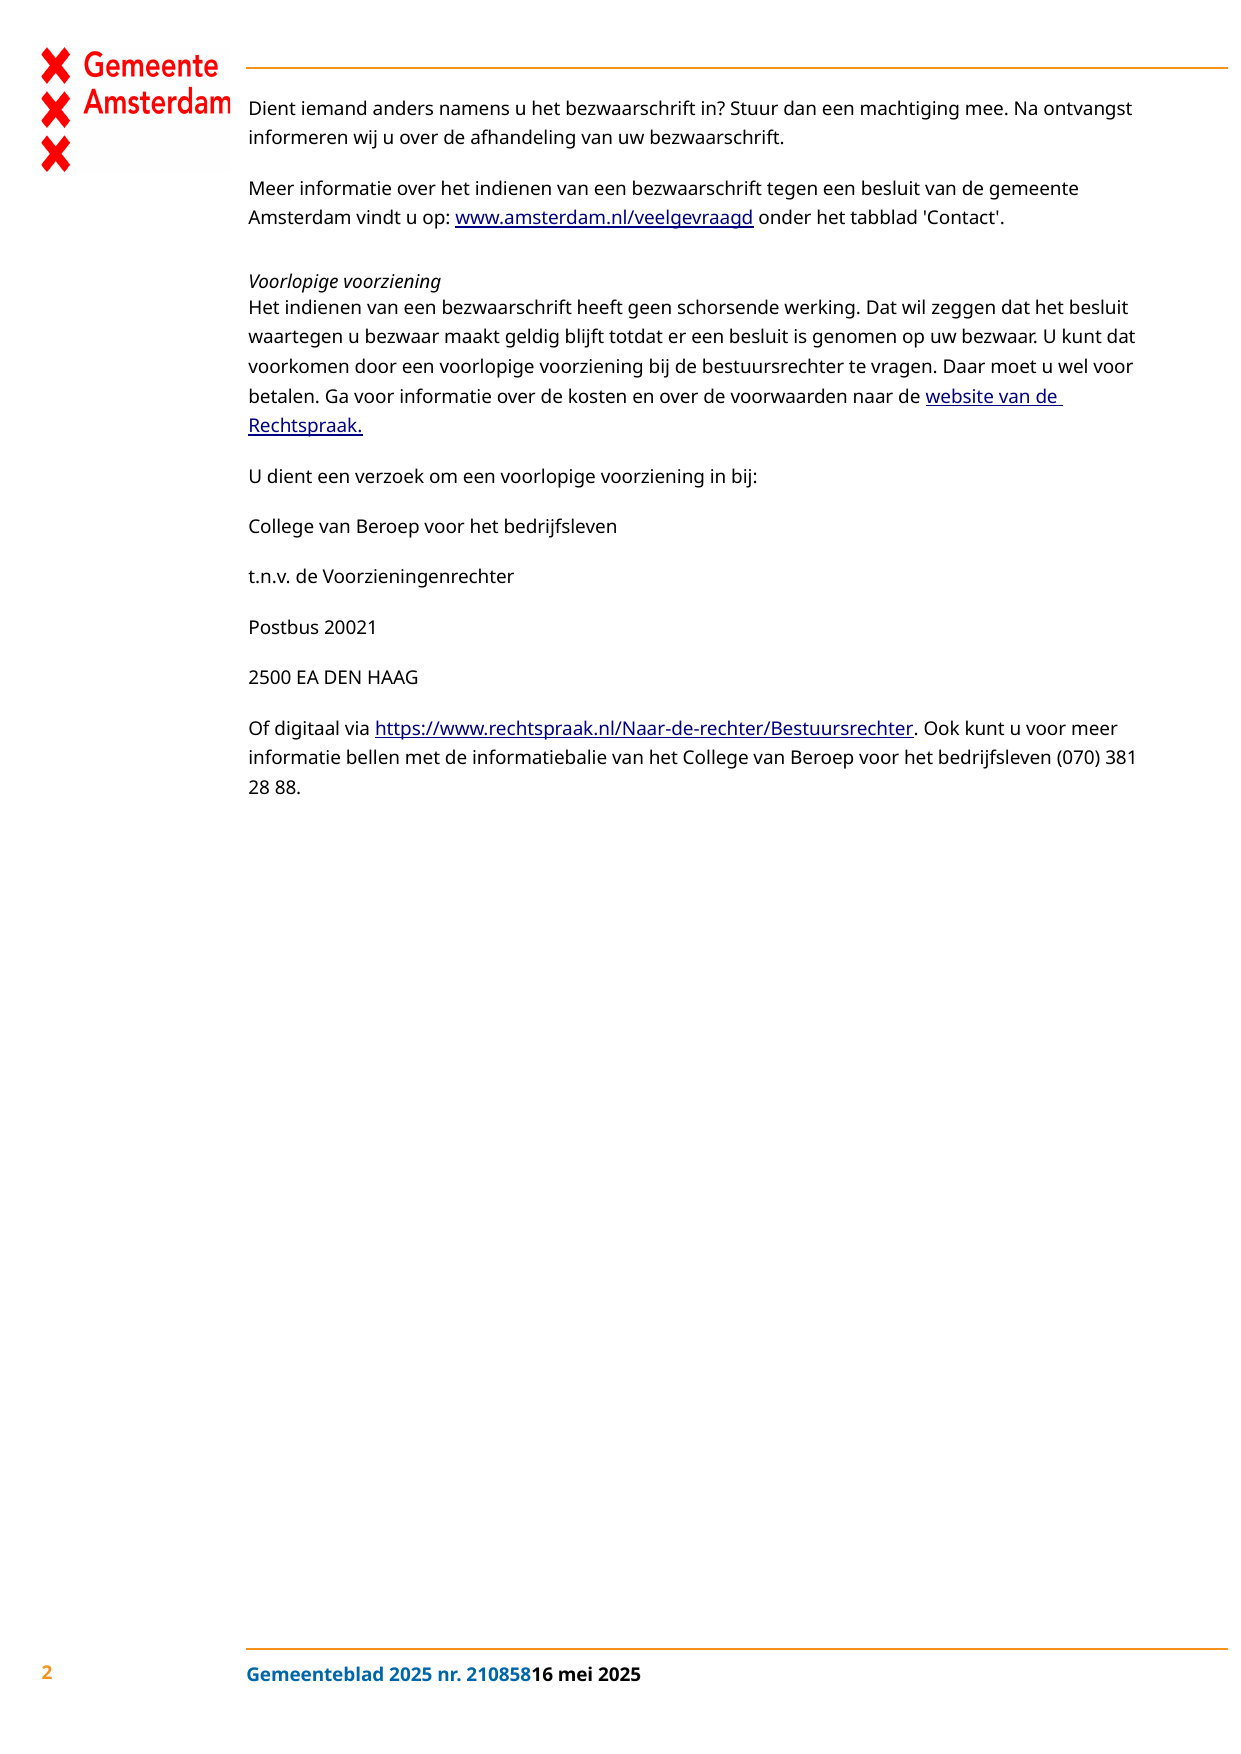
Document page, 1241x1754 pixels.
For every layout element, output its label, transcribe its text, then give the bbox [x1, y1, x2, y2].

text Postbus 20021 [248, 614, 1152, 640]
text Dient iemand anders namens u het bezwaarschrift in? Stuur dan een machtiging mee. Na ontvangst informeren wij u over de afhandeling van uw bezwaarschrift. [248, 95, 1152, 150]
text U dient een verzoek om een voorlopige voorziening in bij: [248, 463, 1152, 488]
text College van Beroep voor het bedrijfsleven [248, 513, 1152, 539]
picture [41, 47, 231, 172]
text Of digitaal via https://www.rechtspraak.nl/Naar-de-rechter/Bestuursrechter. Ook kunt u voor meer informatie bellen met de informatiebalie van het College van Beroep voor het bedrijfsleven (070) 381 28 88. [248, 715, 1152, 800]
text Het indienen van een bezwaarschrift heeft geen schorsende werking. Dat wil zeggen dat het besluit waartegen u bezwaar maakt geldig blijft totdat er een besluit is genomen op uw bezwaar. U kunt dat voorkomen door een voorlopige voorziening bij de bestuursrechter te vragen. Daar moet u wel voor betalen. Ga voor informatie over de kosten en over de voorwaarden naar de website van de Rechtspraak. [248, 294, 1152, 438]
text 2500 EA DEN HAAG [248, 664, 1152, 690]
text Meer informatie over het indienen van een bezwaarschrift tegen een besluit van de gemeente Amsterdam vindt u op: www.amsterdam.nl/veelgevraagd onder het tabblad 'Contact'. [248, 175, 1152, 230]
text t.n.v. de Voorzieningenrechter [248, 564, 1152, 589]
text Voorlopige voorziening [248, 268, 1152, 294]
